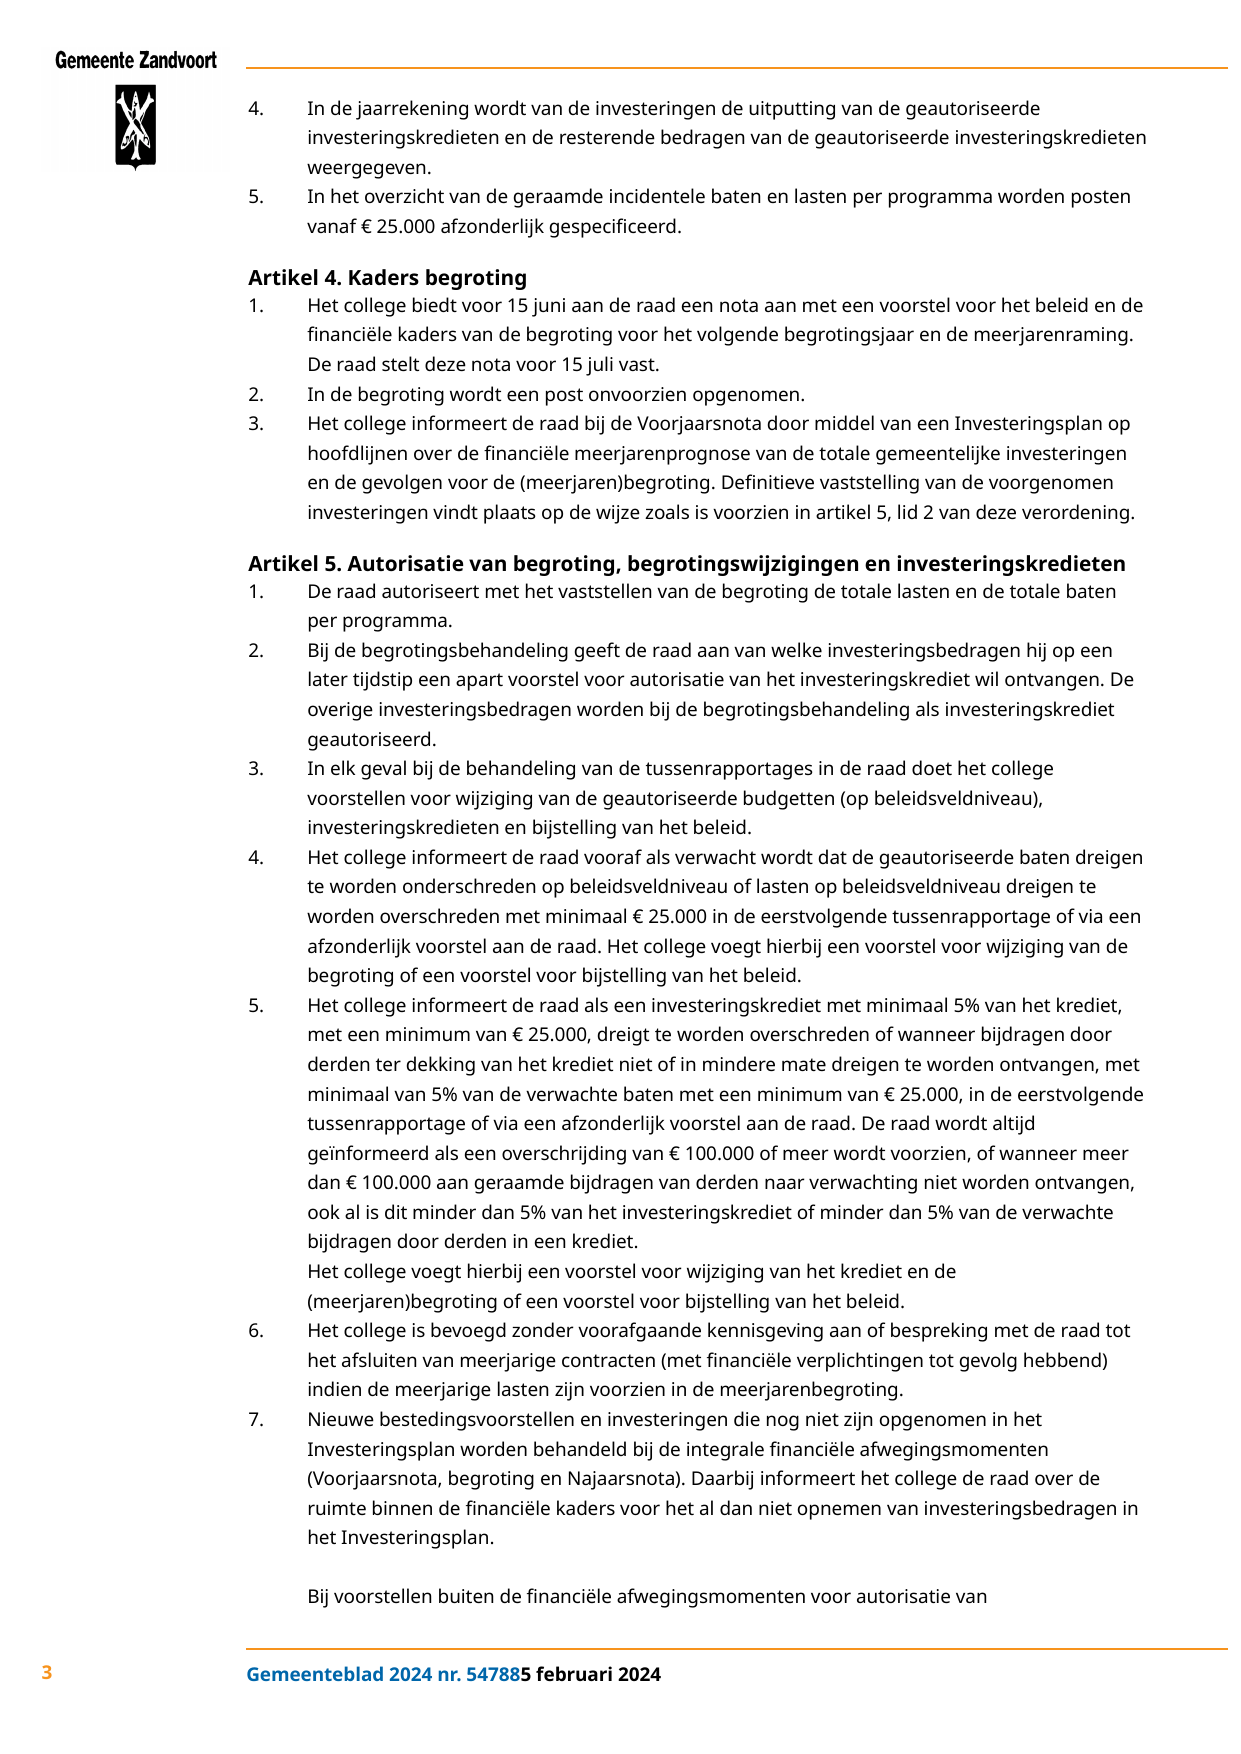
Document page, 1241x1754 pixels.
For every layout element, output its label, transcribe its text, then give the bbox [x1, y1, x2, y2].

list Het college informeert de raad vooraf als verwacht wordt dat de geautoriseerde baten dreigen te worden onderschreden op beleidsveldniveau of lasten op beleidsveldniveau dreigen te worden overschreden met minimaal € 25.000 in de eerstvolgende tussenrapportage of via een afzonderlijk voorstel aan de raad. Het college voegt hierbij een voorstel voor wijziging van de begroting of een voorstel voor bijstelling van het beleid. [248, 844, 1152, 988]
list In het overzicht van de geraamde incidentele baten en lasten per programma worden posten vanaf € 25.000 afzonderlijk gespecificeerd. [248, 183, 1152, 239]
list Het college informeert de raad bij de Voorjaarsnota door middel van een Investeringsplan op hoofdlijnen over de financiële meerjarenprognose van de totale gemeentelijke investeringen en de gevolgen voor de (meerjaren)begroting. Definitieve vaststelling van de voorgenomen investeringen vindt plaats op de wijze zoals is voorzien in artikel 5, lid 2 van deze verordening. [248, 410, 1152, 525]
list Nieuwe bestedingsvoorstellen en investeringen die nog niet zijn opgenomen in het Investeringsplan worden behandeld bij de integrale financiële afwegingsmomenten (Voorjaarsnota, begroting en Najaarsnota). Daarbij informeert het college de raad over de ruimte binnen de financiële kaders voor het al dan niet opnemen van investeringsbedragen in het Investeringsplan. [248, 1406, 1152, 1550]
list Bij voorstellen buiten de financiële afwegingsmomenten voor autorisatie van [248, 1584, 1152, 1609]
list In elk geval bij de behandeling van de tussenrapportages in de raad doet het college voorstellen voor wijziging van de geautoriseerde budgetten (op beleidsveldniveau), investeringskredieten en bijstelling van het beleid. [248, 755, 1152, 840]
picture [41, 47, 231, 172]
list Het college voegt hierbij een voorstel voor wijziging van het krediet en de (meerjaren)begroting of een voorstel voor bijstelling van het beleid. [248, 1258, 1152, 1314]
list Het college biedt voor 15 juni aan de raad een nota aan met een voorstel voor het beleid en de financiële kaders van de begroting voor het volgende begrotingsjaar en de meerjarenraming. De raad stelt deze nota voor 15 juli vast. [248, 292, 1152, 377]
text Artikel 4. Kaders begroting [248, 263, 1152, 292]
list Het college is bevoegd zonder voorafgaande kennisgeving aan of bespreking met de raad tot het afsluiten van meerjarige contracten (met financiële verplichtingen tot gevolg hebbend) indien de meerjarige lasten zijn voorzien in de meerjarenbegroting. [248, 1317, 1152, 1402]
list Het college informeert de raad als een investeringskrediet met minimaal 5% van het krediet, met een minimum van € 25.000, dreigt te worden overschreden of wanneer bijdragen door derden ter dekking van het krediet niet of in mindere mate dreigen te worden ontvangen, met minimaal van 5% van de verwachte baten met een minimum van € 25.000, in de eerstvolgende tussenrapportage of via een afzonderlijk voorstel aan de raad. De raad wordt altijd geïnformeerd als een overschrijding van € 100.000 of meer wordt voorzien, of wanneer meer dan € 100.000 aan geraamde bijdragen van derden naar verwachting niet worden ontvangen, ook al is dit minder dan 5% van het investeringskrediet of minder dan 5% van de verwachte bijdragen door derden in een krediet. [248, 992, 1152, 1254]
text Artikel 5. Autorisatie van begroting, begrotingswijzigingen en investeringskredieten [248, 549, 1152, 578]
list Bij de begrotingsbehandeling geeft de raad aan van welke investeringsbedragen hij op een later tijdstip een apart voorstel voor autorisatie van het investeringskrediet wil ontvangen. De overige investeringsbedragen worden bij de begrotingsbehandeling als investeringskrediet geautoriseerd. [248, 637, 1152, 752]
list In de jaarrekening wordt van de investeringen de uitputting van de geautoriseerde investeringskredieten en de resterende bedragen van de geautoriseerde investeringskredieten weergegeven. [248, 95, 1152, 180]
list In de begroting wordt een post onvoorzien opgenomen. [248, 381, 1152, 406]
list De raad autoriseert met het vaststellen van de begroting de totale lasten en de totale baten per programma. [248, 578, 1152, 633]
